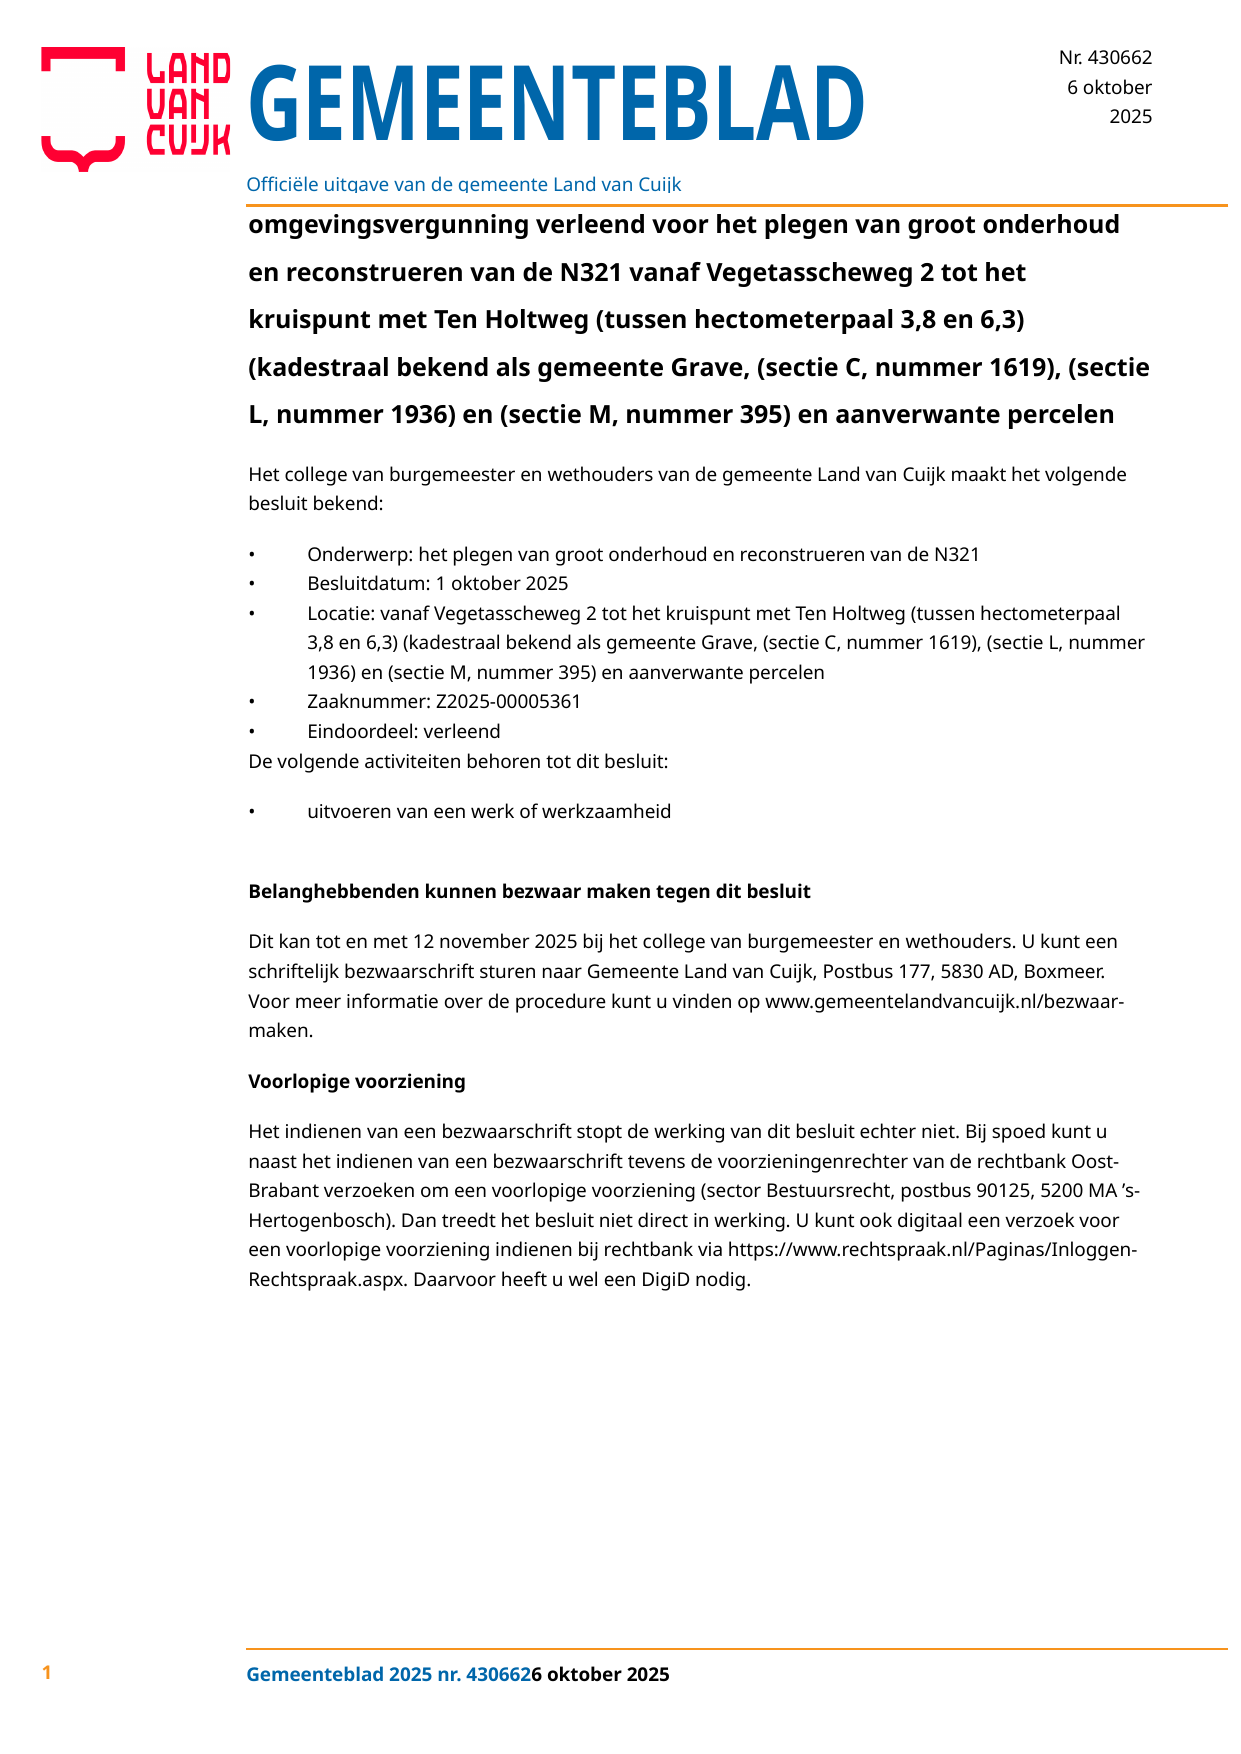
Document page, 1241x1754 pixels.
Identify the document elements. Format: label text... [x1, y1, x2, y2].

text omgevingsvergunning verleend voor het plegen van groot onderhoud en reconstrueren van de N321 vanaf Vegetasscheweg 2 tot het kruispunt met Ten Holtweg (tussen hectometerpaal 3,8 en 6,3) (kadestraal bekend als gemeente Grave, (sectie C, nummer 1619), (sectie L, nummer 1936) en (sectie M, nummer 395) en aanverwante percelen [248, 207, 1152, 431]
text Belanghebbenden kunnen bezwaar maken tegen dit besluit [248, 878, 1152, 904]
list Besluitdatum: 1 oktober 2025 [248, 570, 1152, 596]
text Dit kan tot en met 12 november 2025 bij het college van burgemeester en wethouders. U kunt een schriftelijk bezwaarschrift sturen naar Gemeente Land van Cuijk, Postbus 177, 5830 AD, Boxmeer. Voor meer informatie over de procedure kunt u vinden op www.gemeentelandvancuijk.nl/bezwaar-maken. [248, 929, 1152, 1043]
text Voorlopige voorziening [248, 1068, 1152, 1093]
list Zaaknummer: Z2025-00005361 [248, 689, 1152, 714]
list Eindoordeel: verleend [248, 718, 1152, 744]
text Het indienen van een bezwaarschrift stopt de werking van dit besluit echter niet. Bij spoed kunt u naast het indienen van een bezwaarschrift tevens de voorzieningenrechter van de rechtbank Oost-Brabant verzoeken om een voorlopige voorziening (sector Bestuursrecht, postbus 90125, 5200 MA ’s-Hertogenbosch). Dan treedt het besluit niet direct in werking. U kunt ook digitaal een verzoek voor een voorlopige voorziening indienen bij rechtbank via https://www.rechtspraak.nl/Paginas/Inloggen-Rechtspraak.aspx. Daarvoor heeft u wel een DigiD nodig. [248, 1118, 1152, 1292]
text Het college van burgemeester en wethouders van de gemeente Land van Cuijk maakt het volgende besluit bekend: [248, 461, 1152, 516]
list Locatie: vanaf Vegetasscheweg 2 tot het kruispunt met Ten Holtweg (tussen hectometerpaal 3,8 en 6,3) (kadestraal bekend als gemeente Grave, (sectie C, nummer 1619), (sectie L, nummer 1936) en (sectie M, nummer 395) en aanverwante percelen [248, 600, 1152, 685]
text De volgende activiteiten behoren tot dit besluit: [248, 748, 1152, 773]
list Onderwerp: het plegen van groot onderhoud en reconstrueren van de N321 [248, 541, 1152, 566]
picture [41, 47, 231, 172]
list uitvoeren van een werk of werkzaamheid [248, 798, 1152, 824]
